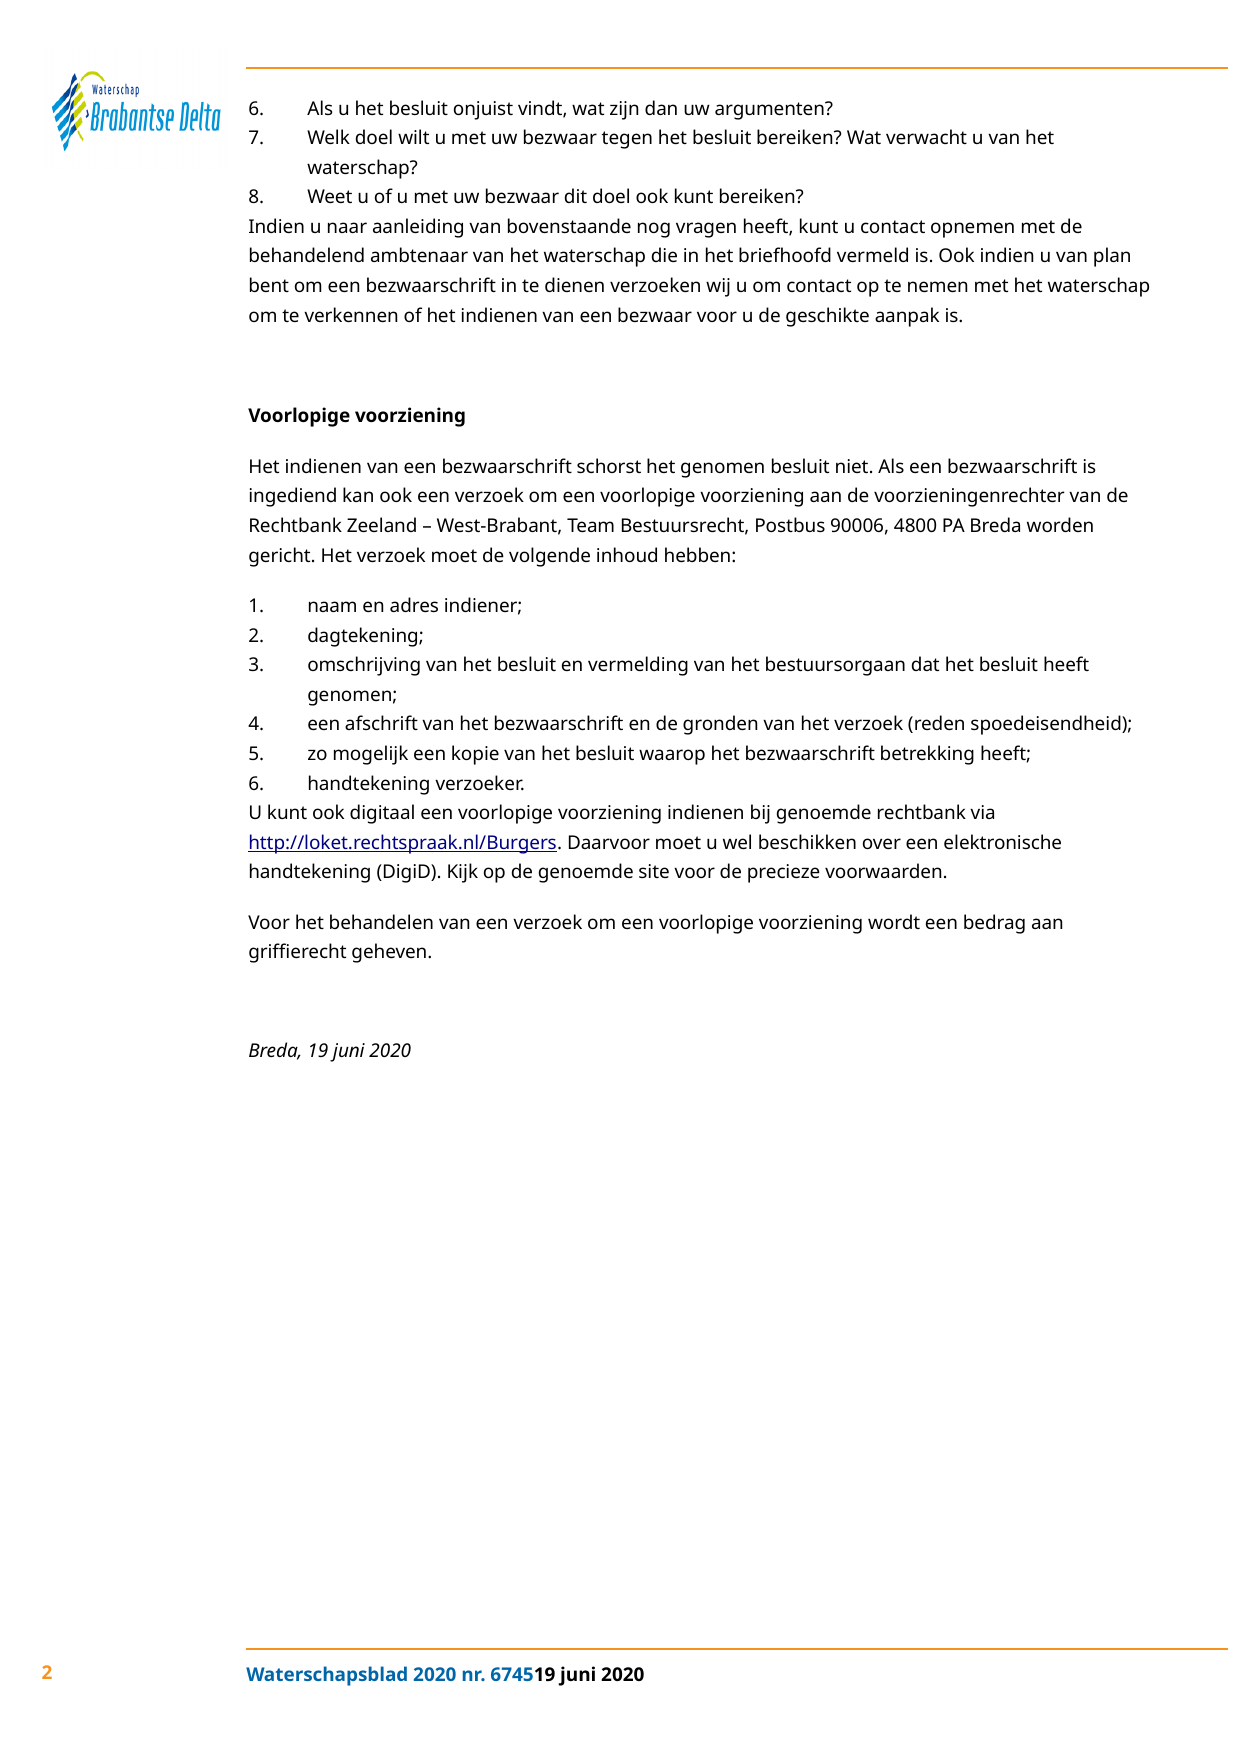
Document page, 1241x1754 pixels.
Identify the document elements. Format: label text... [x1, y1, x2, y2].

list Welk doel wilt u met uw bezwaar tegen het besluit bereiken? Wat verwacht u van het waterschap? [248, 124, 1152, 180]
list handtekening verzoeker. [248, 770, 1152, 796]
list Weet u of u met uw bezwaar dit doel ook kunt bereiken? [248, 183, 1152, 209]
list Als u het besluit onjuist vindt, wat zijn dan uw argumenten? [248, 95, 1152, 121]
text Breda, 19 juni 2020 [248, 1037, 1152, 1062]
text Indien u naar aanleiding van bovenstaande nog vragen heeft, kunt u contact opnemen met de behandelend ambtenaar van het waterschap die in het briefhoofd vermeld is. Ook indien u van plan bent om een bezwaarschrift in te dienen verzoeken wij u om contact op te nemen met het waterschap om te verkennen of het indienen van een bezwaar voor u de geschikte aanpak is. [248, 213, 1152, 328]
list omschrijving van het besluit en vermelding van het bestuursorgaan dat het besluit heeft genomen; [248, 651, 1152, 707]
text Het indienen van een bezwaarschrift schorst het genomen besluit niet. Als een bezwaarschrift is ingediend kan ook een verzoek om een voorlopige voorziening aan de voorzieningenrechter van de Rechtbank Zeeland – West-Brabant, Team Bestuursrecht, Postbus 90006, 4800 PA Breda worden gericht. Het verzoek moet de volgende inhoud hebben: [248, 453, 1152, 568]
text U kunt ook digitaal een voorlopige voorziening indienen bij genoemde rechtbank via http://loket.rechtspraak.nl/Burgers. Daarvoor moet u wel beschikken over een elektronische handtekening (DigiD). Kijk op de genoemde site voor de precieze voorwaarden. [248, 799, 1152, 884]
text Voorlopige voorziening [248, 403, 1152, 428]
text Voor het behandelen van een verzoek om een voorlopige voorziening wordt een bedrag aan griffierecht geheven. [248, 909, 1152, 964]
list dagtekening; [248, 622, 1152, 648]
list naam en adres indiener; [248, 592, 1152, 618]
picture [41, 47, 231, 172]
list zo mogelijk een kopie van het besluit waarop het bezwaarschrift betrekking heeft; [248, 740, 1152, 766]
list een afschrift van het bezwaarschrift en de gronden van het verzoek (reden spoedeisendheid); [248, 711, 1152, 736]
